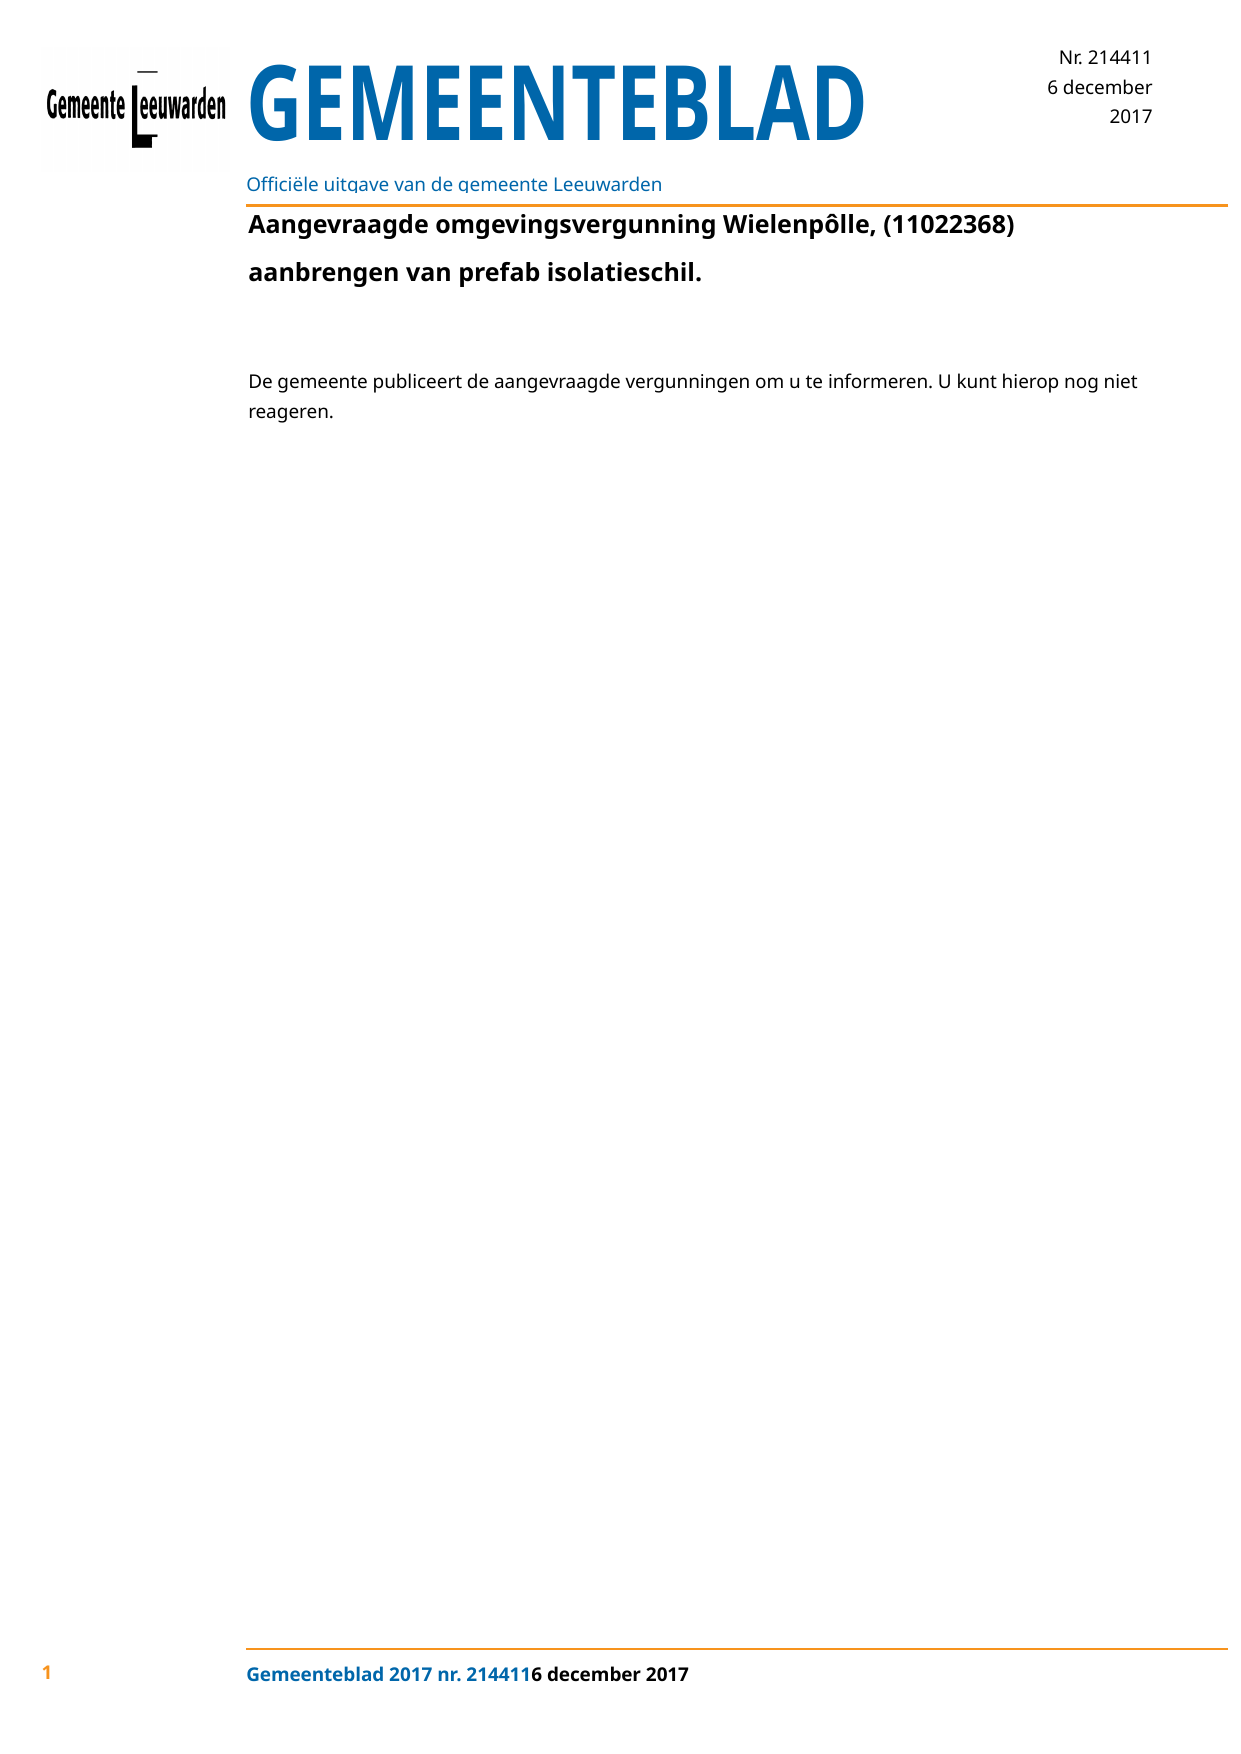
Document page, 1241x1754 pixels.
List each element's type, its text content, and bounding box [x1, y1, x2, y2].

text De gemeente publiceert de aangevraagde vergunningen om u te informeren. U kunt hierop nog niet reageren. [248, 368, 1152, 424]
picture [41, 47, 231, 172]
text Aangevraagde omgevingsvergunning Wielenpôlle, (11022368) aanbrengen van prefab isolatieschil. [248, 207, 1152, 288]
